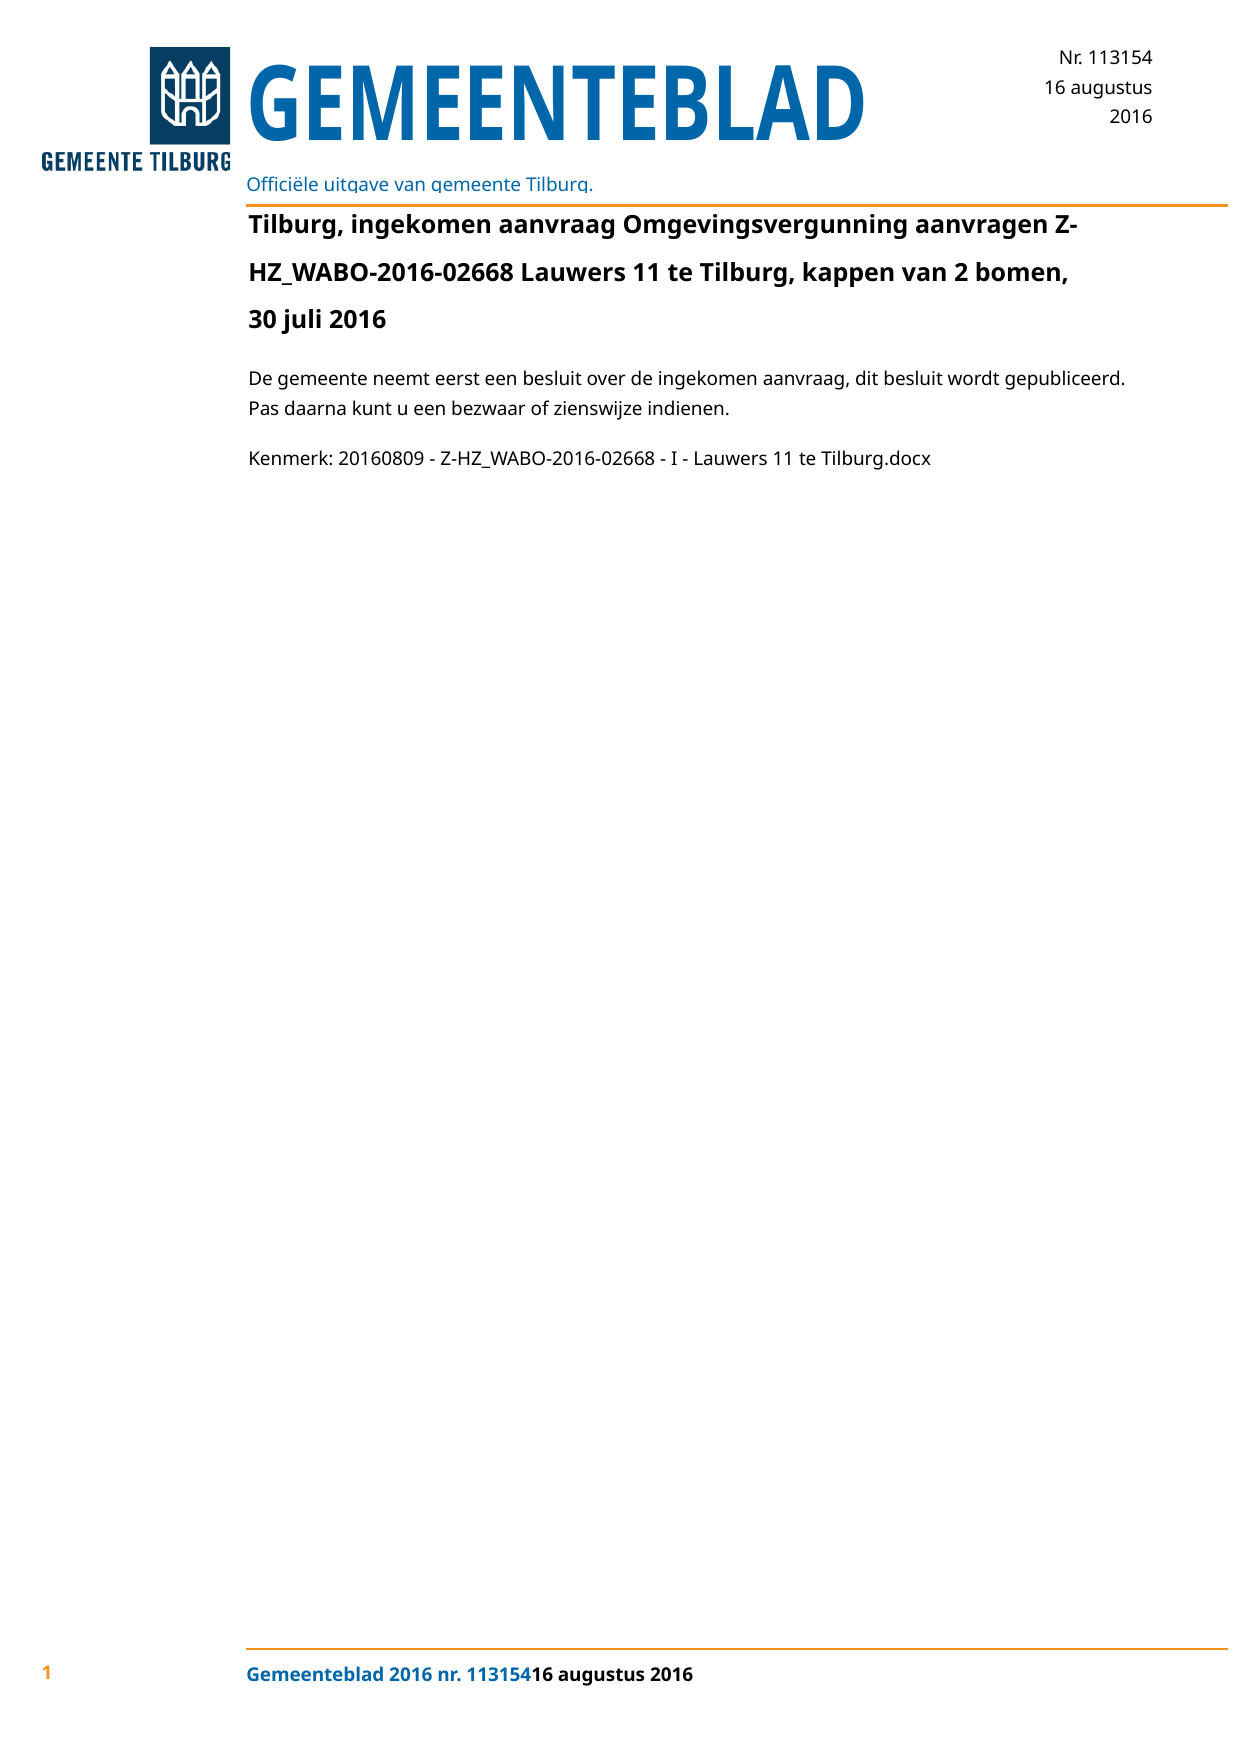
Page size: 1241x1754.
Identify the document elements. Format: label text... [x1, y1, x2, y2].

text De gemeente neemt eerst een besluit over de ingekomen aanvraag, dit besluit wordt gepubliceerd. Pas daarna kunt u een bezwaar of zienswijze indienen. [248, 366, 1152, 421]
text Kenmerk: 20160809 - Z-HZ_WABO-2016-02668 - I - Lauwers 11 te Tilburg.docx [248, 446, 1152, 471]
picture [41, 47, 231, 172]
text Tilburg, ingekomen aanvraag Omgevingsvergunning aanvragen Z-HZ_WABO-2016-02668 Lauwers 11 te Tilburg, kappen van 2 bomen, 30 juli 2016 [248, 207, 1152, 336]
